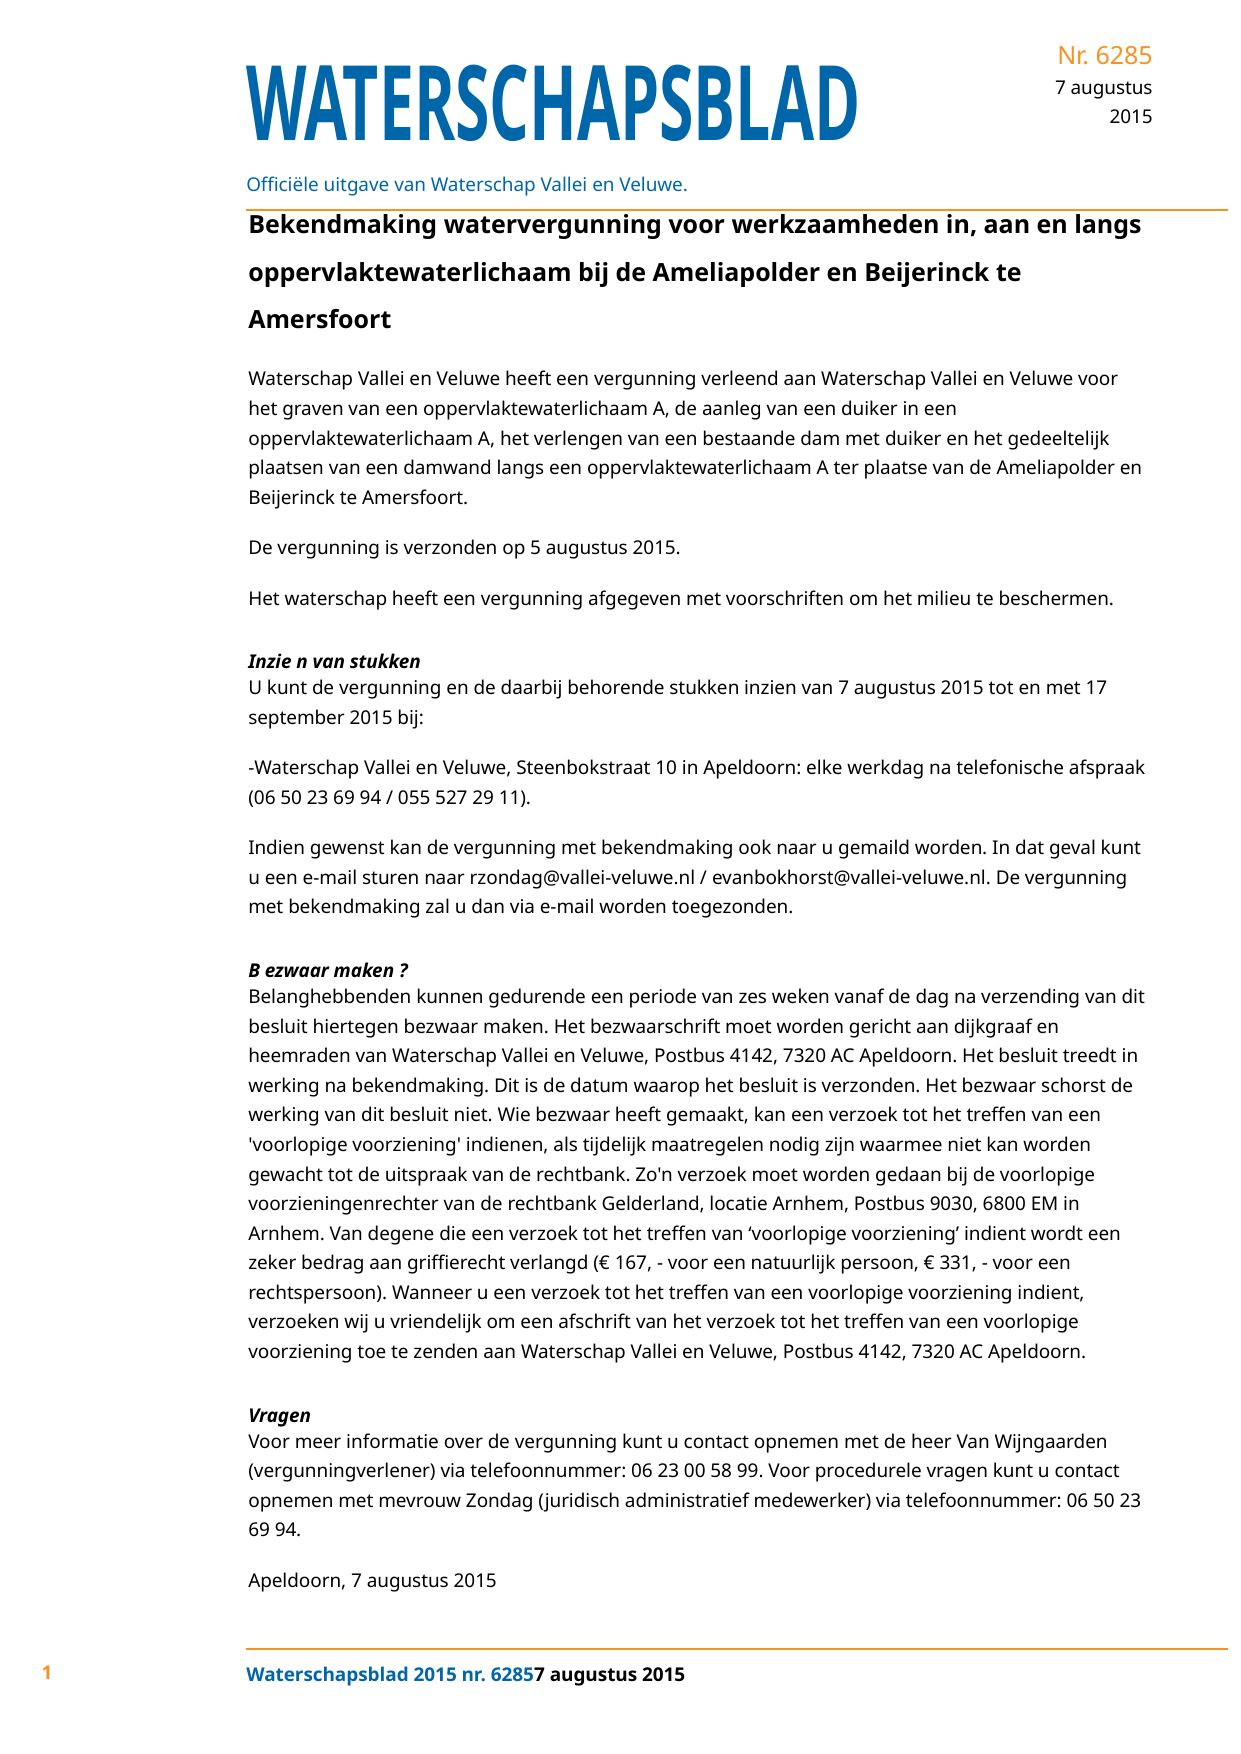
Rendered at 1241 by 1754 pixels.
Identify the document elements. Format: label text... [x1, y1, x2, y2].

text Bekendmaking watervergunning voor werkzaamheden in, aan en langs oppervlaktewaterlichaam bij de Ameliapolder en Beijerinck te Amersfoort [248, 211, 1152, 336]
text Vragen [248, 1402, 1152, 1428]
text Apeldoorn, 7 augustus 2015 [248, 1567, 1152, 1593]
text Voor meer informatie over de vergunning kunt u contact opnemen met de heer Van Wijngaarden (vergunningverlener) via telefoonnummer: 06 23 00 58 99. Voor procedurele vragen kunt u contact opnemen met mevrouw Zondag (juridisch administratief medewerker) via telefoonnummer: 06 50 23 69 94. [248, 1428, 1152, 1542]
text Waterschap Vallei en Veluwe heeft een vergunning verleend aan Waterschap Vallei en Veluwe voor het graven van een oppervlaktewaterlichaam A, de aanleg van een duiker in een oppervlaktewaterlichaam A, het verlengen van een bestaande dam met duiker en het gedeeltelijk plaatsen van een damwand langs een oppervlaktewaterlichaam A ter plaatse van de Ameliapolder en Beijerinck te Amersfoort. [248, 366, 1152, 509]
text Belanghebbenden kunnen gedurende een periode van zes weken vanaf de dag na verzending van dit besluit hiertegen bezwaar maken. Het bezwaarschrift moet worden gericht aan dijkgraaf en heemraden van Waterschap Vallei en Veluwe, Postbus 4142, 7320 AC Apeldoorn. Het besluit treedt in werking na bekendmaking. Dit is de datum waarop het besluit is verzonden. Het bezwaar schorst de werking van dit besluit niet. Wie bezwaar heeft gemaakt, kan een verzoek tot het treffen van een 'voorlopige voorziening' indienen, als tijdelijk maatregelen nodig zijn waarmee niet kan worden gewacht tot de uitspraak van de rechtbank. Zo'n verzoek moet worden gedaan bij de voorlopige voorzieningenrechter van de rechtbank Gelderland, locatie Arnhem, Postbus 9030, 6800 EM in Arnhem. Van degene die een verzoek tot het treffen van ‘voorlopige voorziening’ indient wordt een zeker bedrag aan griffierecht verlangd (€ 167, - voor een natuurlijk persoon, € 331, - voor een rechtspersoon). Wanneer u een verzoek tot het treffen van een voorlopige voorziening indient, verzoeken wij u vriendelijk om een afschrift van het verzoek tot het treffen van een voorlopige voorziening toe te zenden aan Waterschap Vallei en Veluwe, Postbus 4142, 7320 AC Apeldoorn. [248, 983, 1152, 1364]
text B ezwaar maken ? [248, 957, 1152, 983]
text -Waterschap Vallei en Veluwe, Steenbokstraat 10 in Apeldoorn: elke werkdag na telefonische afspraak (06 50 23 69 94 / 055 527 29 11). [248, 754, 1152, 810]
text Het waterschap heeft een vergunning afgegeven met voorschriften om het milieu te beschermen. [248, 585, 1152, 610]
text U kunt de vergunning en de daarbij behorende stukken inzien van 7 augustus 2015 tot en met 17 september 2015 bij: [248, 674, 1152, 730]
text De vergunning is verzonden op 5 augustus 2015. [248, 534, 1152, 560]
text Inzie n van stukken [248, 649, 1152, 674]
picture [41, 47, 231, 172]
text Indien gewenst kan de vergunning met bekendmaking ook naar u gemaild worden. In dat geval kunt u een e-mail sturen naar rzondag@vallei-veluwe.nl / evanbokhorst@vallei-veluwe.nl. De vergunning met bekendmaking zal u dan via e-mail worden toegezonden. [248, 834, 1152, 919]
